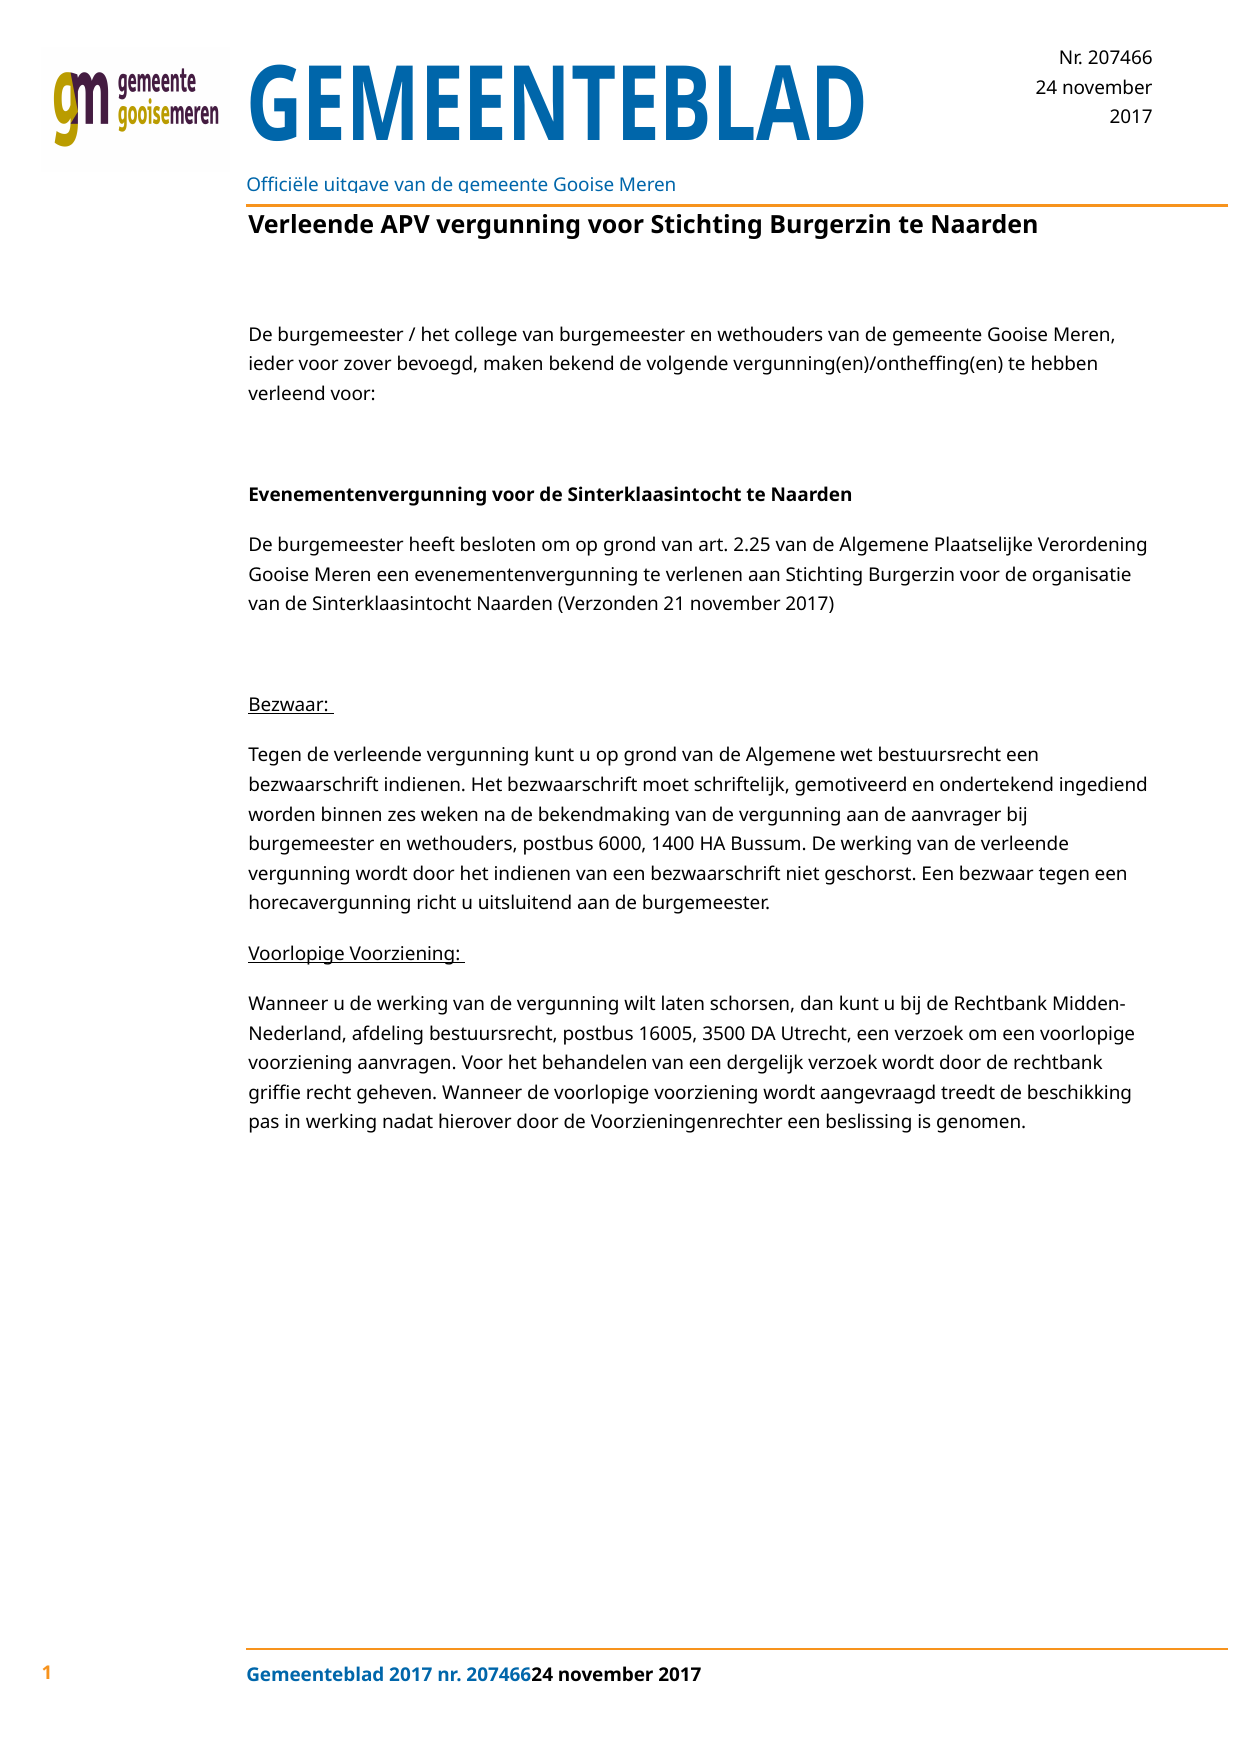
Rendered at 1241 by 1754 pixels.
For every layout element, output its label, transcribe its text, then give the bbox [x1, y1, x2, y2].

text Evenementenvergunning voor de Sinterklaasintocht te Naarden [248, 481, 1152, 506]
text Wanneer u de werking van de vergunning wilt laten schorsen, dan kunt u bij de Rechtbank Midden-Nederland, afdeling bestuursrecht, postbus 16005, 3500 DA Utrecht, een verzoek om een voorlopige voorziening aanvragen. Voor het behandelen van een dergelijk verzoek wordt door de rechtbank griffie recht geheven. Wanneer de voorlopige voorziening wordt aangevraagd treedt de beschikking pas in werking nadat hierover door de Voorzieningenrechter een beslissing is genomen. [248, 990, 1152, 1134]
picture [41, 47, 231, 172]
text Tegen de verleende vergunning kunt u op grond van de Algemene wet bestuursrecht een bezwaarschrift indienen. Het bezwaarschrift moet schriftelijk, gemotiveerd en ondertekend ingediend worden binnen zes weken na de bekendmaking van de vergunning aan de aanvrager bij burgemeester en wethouders, postbus 6000, 1400 HA Bussum. De werking van de verleende vergunning wordt door het indienen van een bezwaarschrift niet geschorst. Een bezwaar tegen een horecavergunning richt u uitsluitend aan de burgemeester. [248, 742, 1152, 915]
text Bezwaar: [248, 691, 1152, 717]
text De burgemeester heeft besloten om op grond van art. 2.25 van de Algemene Plaatselijke Verordening Gooise Meren een evenementenvergunning te verlenen aan Stichting Burgerzin voor de organisatie van de Sinterklaasintocht Naarden (Verzonden 21 november 2017) [248, 531, 1152, 616]
text Voorlopige Voorziening: [248, 940, 1152, 966]
text Verleende APV vergunning voor Stichting Burgerzin te Naarden [248, 207, 1152, 241]
text De burgemeester / het college van burgemeester en wethouders van de gemeente Gooise Meren, ieder voor zover bevoegd, maken bekend de volgende vergunning(en)/ontheffing(en) te hebben verleend voor: [248, 321, 1152, 406]
